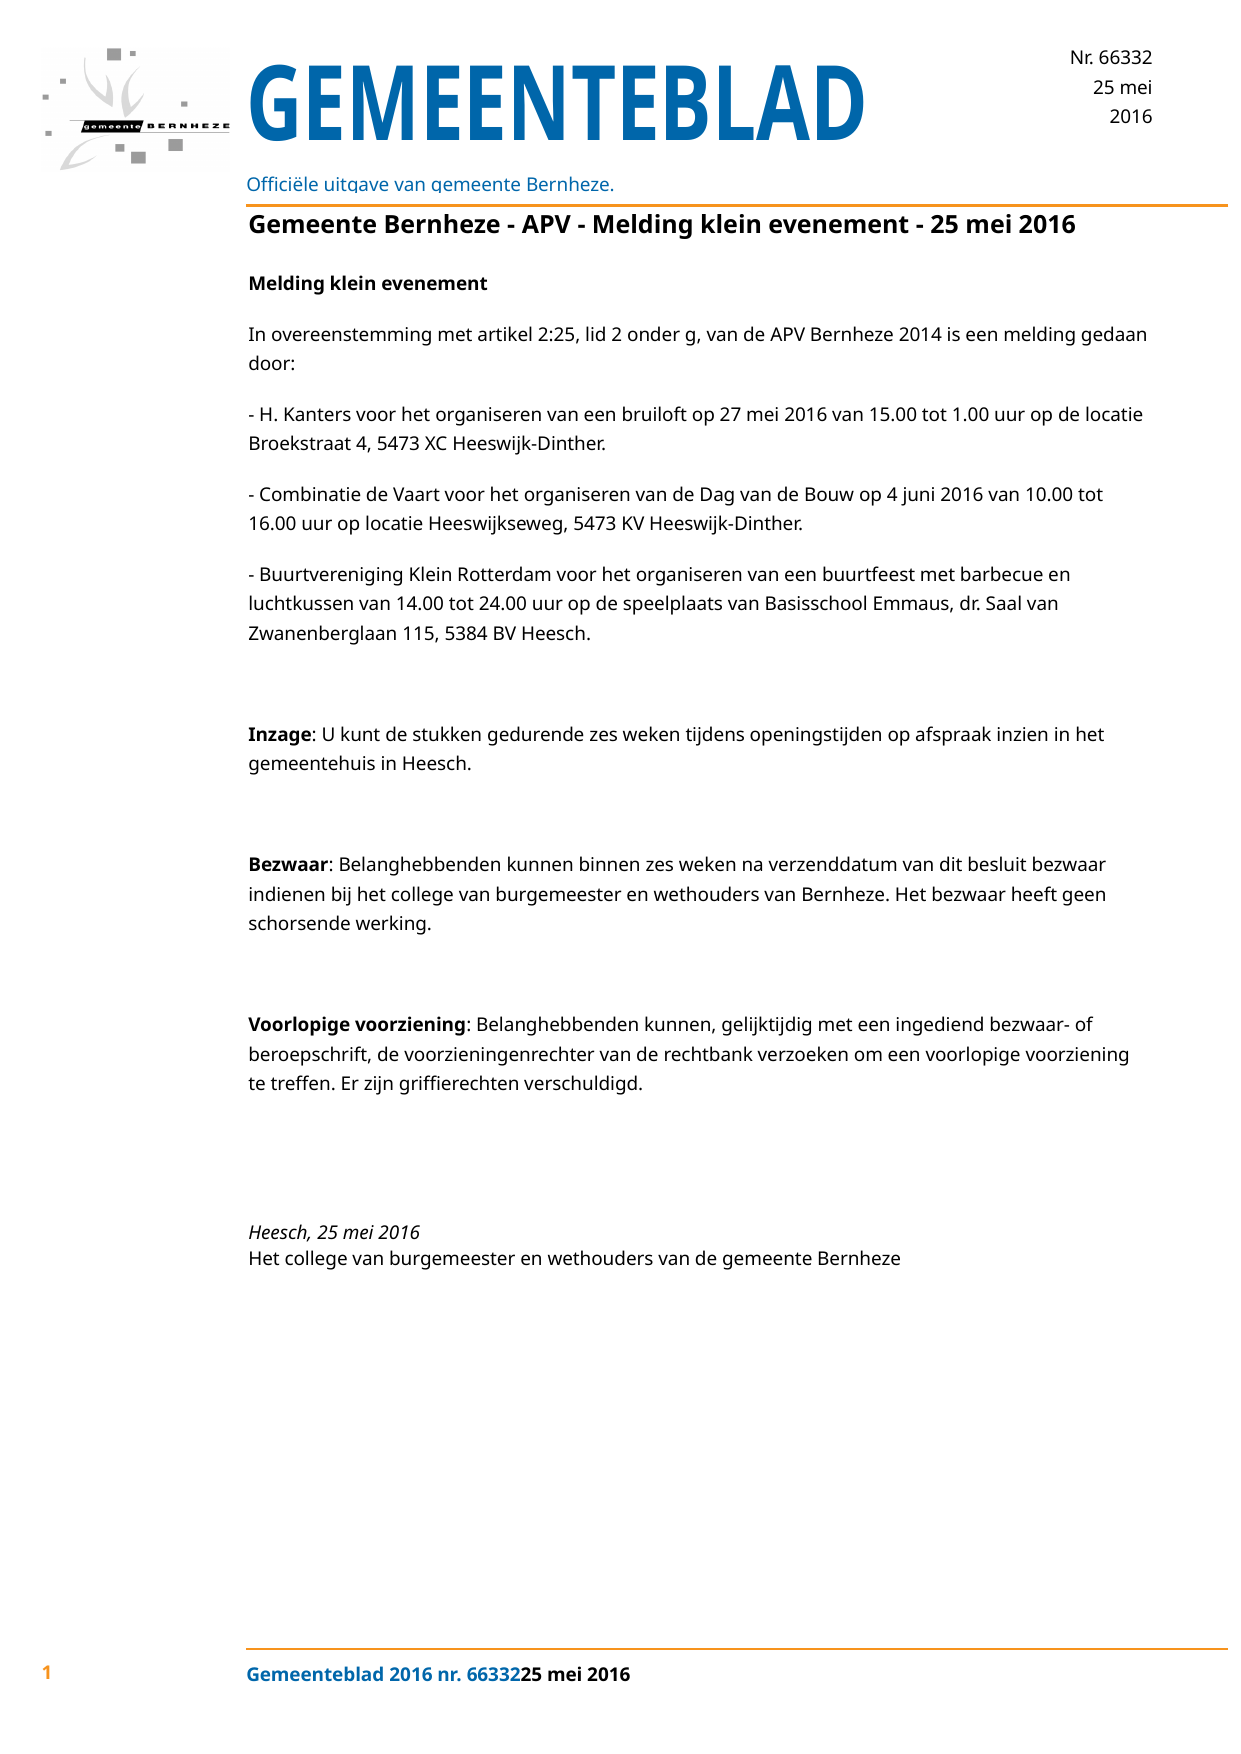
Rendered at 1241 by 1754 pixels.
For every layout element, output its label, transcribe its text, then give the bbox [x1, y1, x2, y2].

text - Combinatie de Vaart voor het organiseren van de Dag van de Bouw op 4 juni 2016 van 10.00 tot 16.00 uur op locatie Heeswijkseweg, 5473 KV Heeswijk-Dinther. [248, 481, 1152, 536]
text Het college van burgemeester en wethouders van de gemeente Bernheze [248, 1245, 1152, 1270]
text Inzage: U kunt de stukken gedurende zes weken tijdens openingstijden op afspraak inzien in het gemeentehuis in Heesch. [248, 721, 1152, 776]
text Gemeente Bernheze - APV - Melding klein evenement - 25 mei 2016 [248, 207, 1152, 241]
text Melding klein evenement [248, 270, 1152, 296]
text Voorlopige voorziening: Belanghebbenden kunnen, gelijktijdig met een ingediend bezwaar- of beroepschrift, de voorzieningenrechter van de rechtbank verzoeken om een voorlopige voorziening te treffen. Er zijn griffierechten verschuldigd. [248, 1011, 1152, 1096]
text - Buurtvereniging Klein Rotterdam voor het organiseren van een buurtfeest met barbecue en luchtkussen van 14.00 tot 24.00 uur op de speelplaats van Basisschool Emmaus, dr. Saal van Zwanenberglaan 115, 5384 BV Heesch. [248, 561, 1152, 646]
picture [41, 47, 231, 172]
text Bezwaar: Belanghebbenden kunnen binnen zes weken na verzenddatum van dit besluit bezwaar indienen bij het college van burgemeester en wethouders van Bernheze. Het bezwaar heeft geen schorsende werking. [248, 851, 1152, 936]
text In overeenstemming met artikel 2:25, lid 2 onder g, van de APV Bernheze 2014 is een melding gedaan door: [248, 321, 1152, 376]
text Heesch, 25 mei 2016 [248, 1219, 1152, 1245]
text - H. Kanters voor het organiseren van een bruiloft op 27 mei 2016 van 15.00 tot 1.00 uur op de locatie Broekstraat 4, 5473 XC Heeswijk-Dinther. [248, 401, 1152, 456]
